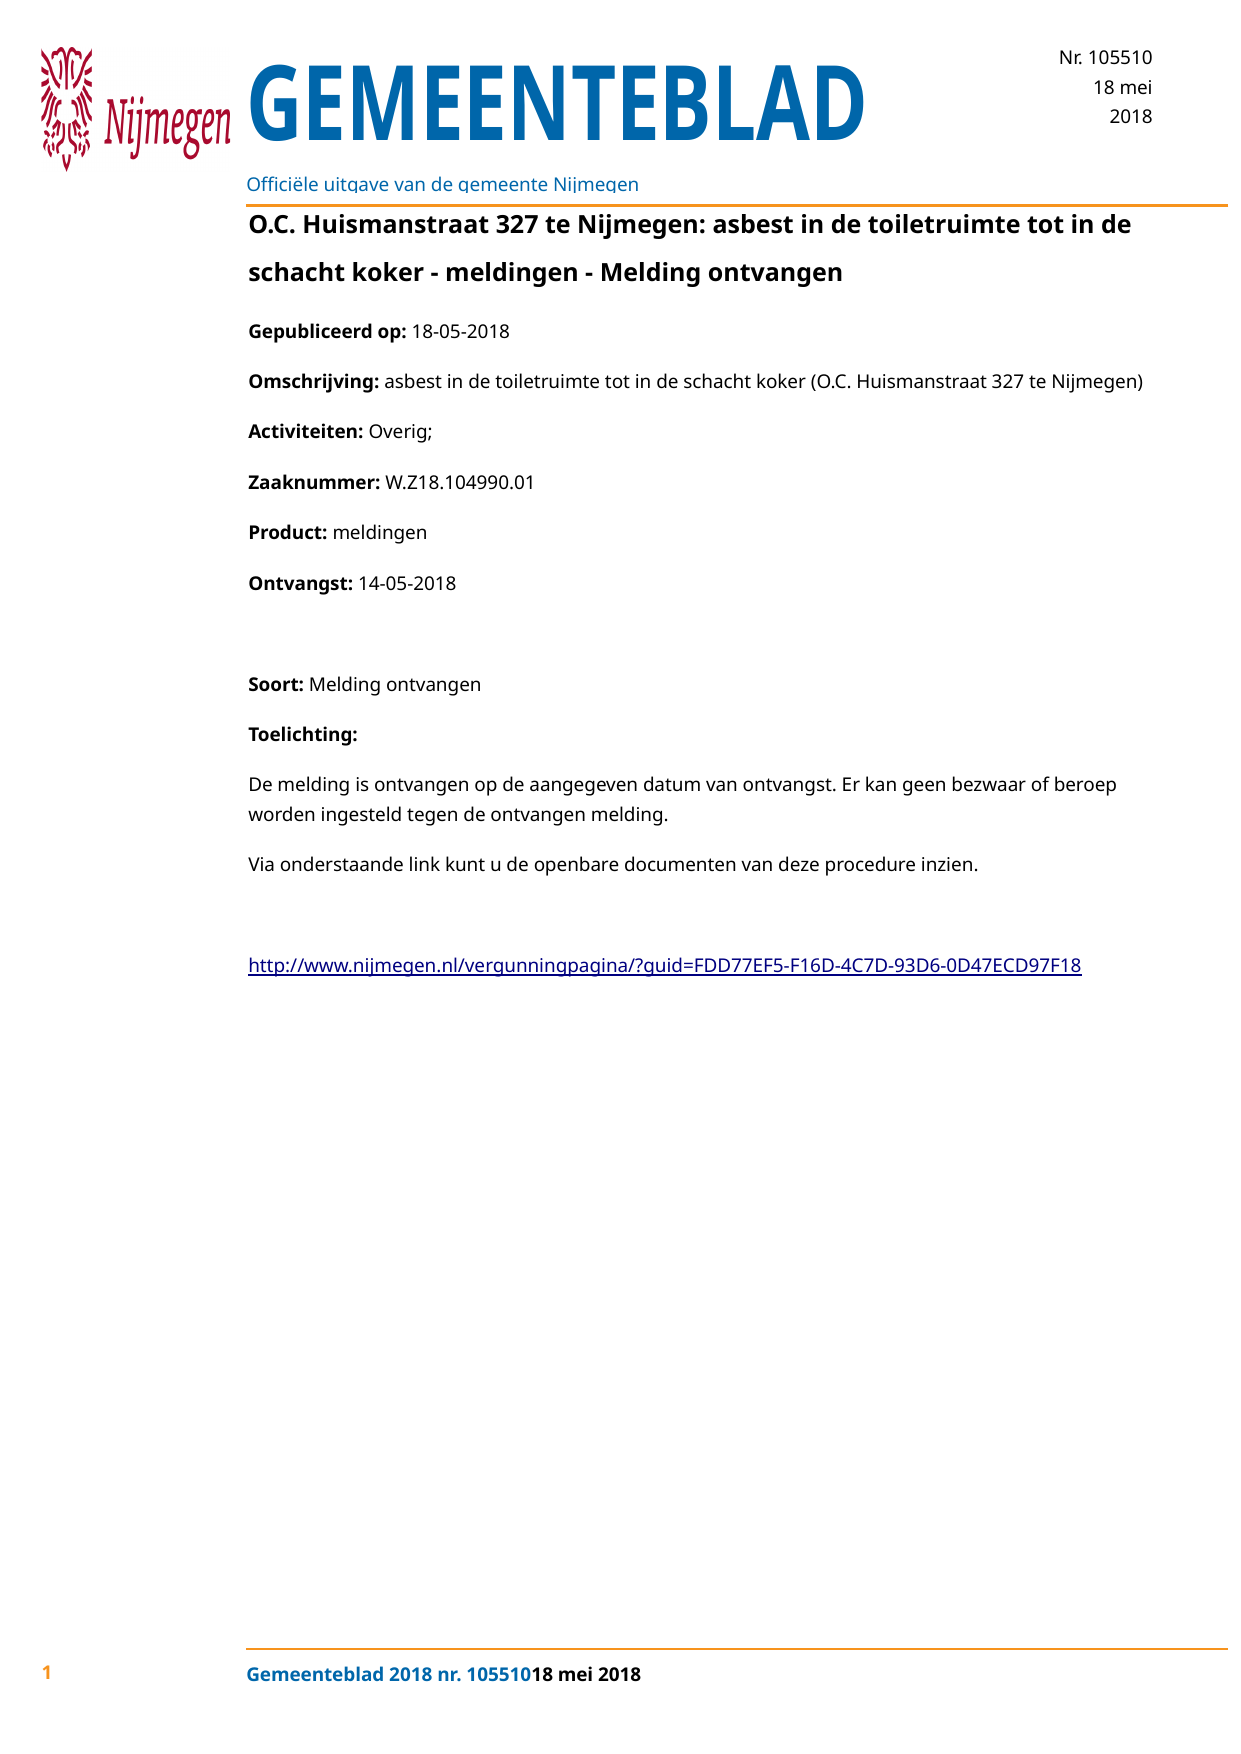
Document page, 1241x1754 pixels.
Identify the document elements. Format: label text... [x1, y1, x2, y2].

text Zaaknummer: W.Z18.104990.01 [248, 469, 1152, 495]
text Via onderstaande link kunt u de openbare documenten van deze procedure inzien. [248, 852, 1152, 877]
text Gepubliceerd op: 18-05-2018 [248, 318, 1152, 344]
text De melding is ontvangen op de aangegeven datum van ontvangst. Er kan geen bezwaar of beroep worden ingesteld tegen de ontvangen melding. [248, 772, 1152, 827]
text Activiteiten: Overig; [248, 419, 1152, 444]
text http://www.nijmegen.nl/vergunningpagina/?guid=FDD77EF5-F16D-4C7D-93D6-0D47ECD97F18 [248, 952, 1152, 978]
text O.C. Huismanstraat 327 te Nijmegen: asbest in de toiletruimte tot in de schacht koker - meldingen - Melding ontvangen [248, 207, 1152, 288]
text Product: meldingen [248, 519, 1152, 545]
text Ontvangst: 14-05-2018 [248, 570, 1152, 596]
text Toelichting: [248, 721, 1152, 747]
picture [41, 47, 231, 172]
text Soort: Melding ontvangen [248, 671, 1152, 697]
text Omschrijving: asbest in de toiletruimte tot in de schacht koker (O.C. Huismanstraat 327 te Nijmegen) [248, 368, 1152, 394]
